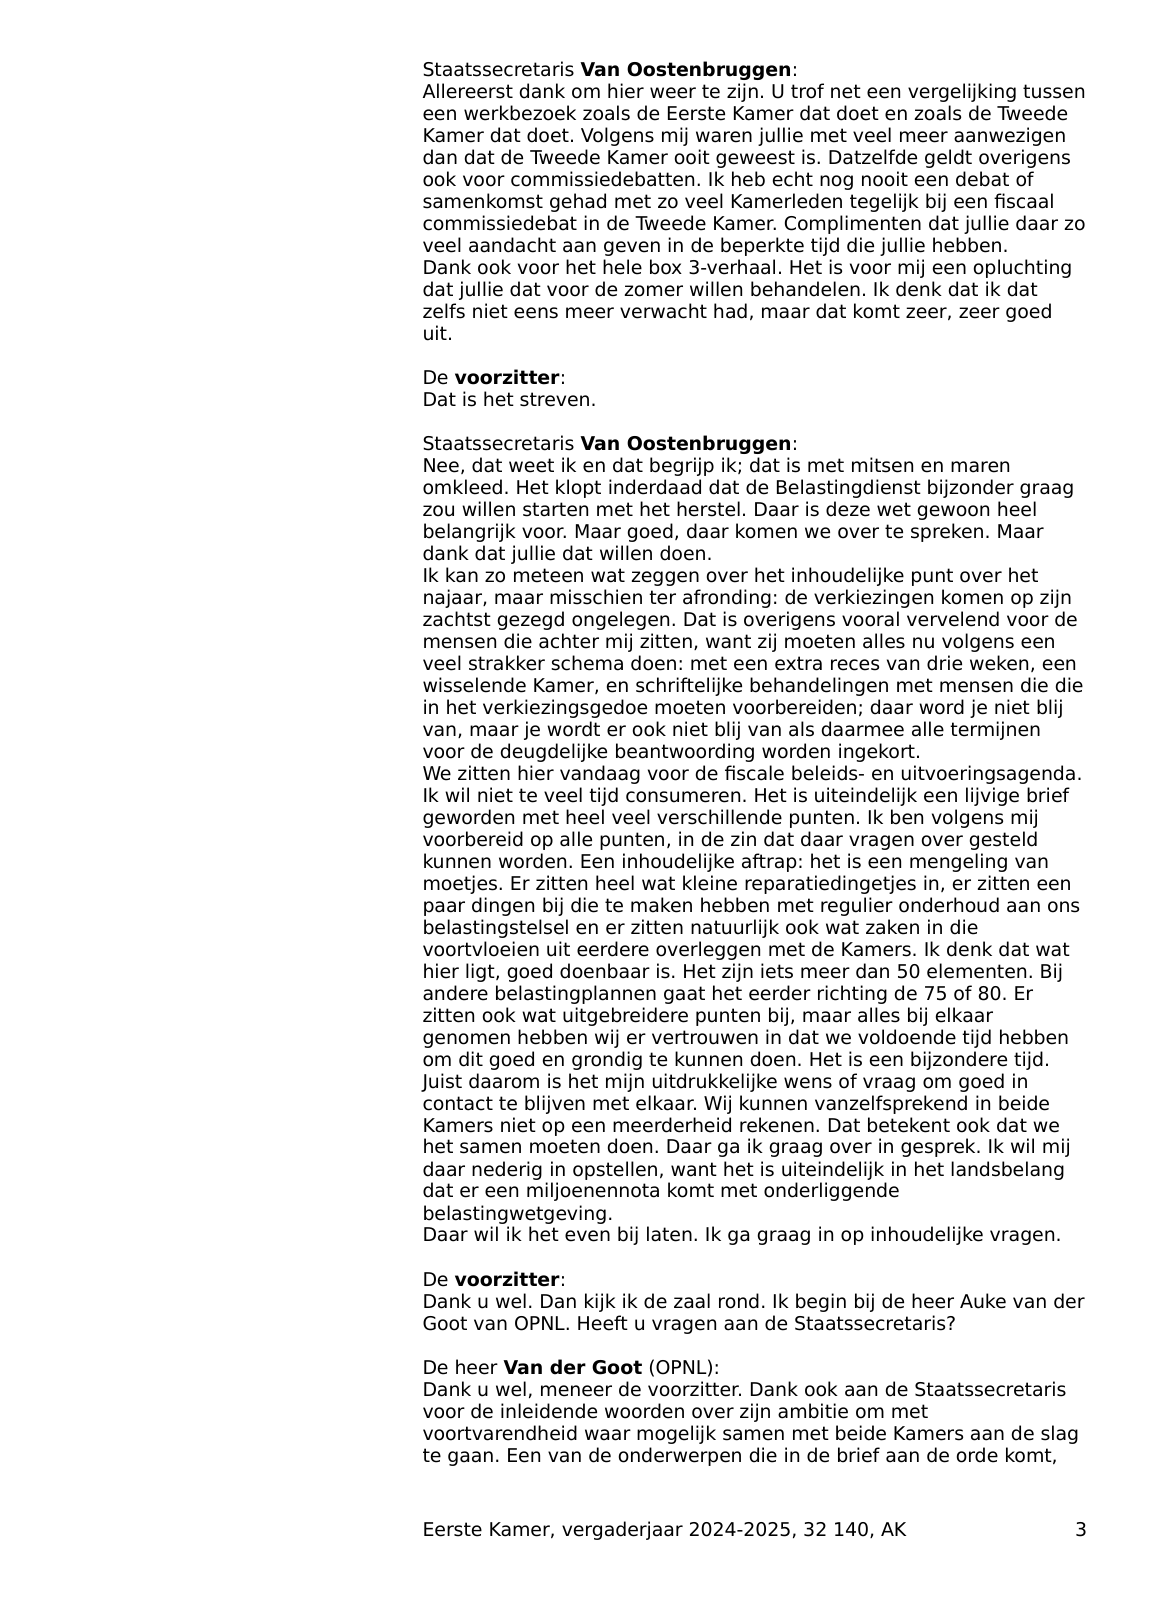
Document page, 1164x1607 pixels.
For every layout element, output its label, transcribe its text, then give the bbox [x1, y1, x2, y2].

text Staatssecretaris Van Oostenbruggen: [422, 59, 1087, 81]
text Dat is het streven. [422, 389, 1087, 411]
text Dank ook voor het hele box 3-verhaal. Het is voor mij een opluchting dat jullie dat voor de zomer willen behandelen. Ik denk dat ik dat zelfs niet eens meer verwacht had, maar dat komt zeer, zeer goed uit. [422, 257, 1087, 345]
text Dank u wel, meneer de voorzitter. Dank ook aan de Staatssecretaris voor de inleidende woorden over zijn ambitie om met voortvarendheid waar mogelijk samen met beide Kamers aan de slag te gaan. Een van de onderwerpen die in de brief aan de orde komt, [422, 1379, 1087, 1467]
text Daar wil ik het even bij laten. Ik ga graag in op inhoudelijke vragen. [422, 1224, 1087, 1246]
text De voorzitter: [422, 367, 1087, 389]
text Dank u wel. Dan kijk ik de zaal rond. Ik begin bij de heer Auke van der Goot van OPNL. Heeft u vragen aan de Staatssecretaris? [422, 1291, 1087, 1334]
text Staatssecretaris Van Oostenbruggen: [422, 433, 1087, 455]
text De heer Van der Goot (OPNL): [422, 1357, 1087, 1379]
text We zitten hier vandaag voor de fiscale beleids- en uitvoeringsagenda. Ik wil niet te veel tijd consumeren. Het is uiteindelijk een lijvige brief geworden met heel veel verschillende punten. Ik ben volgens mij voorbereid op alle punten, in de zin dat daar vragen over gesteld kunnen worden. Een inhoudelijke aftrap: het is een mengeling van moetjes. Er zitten heel wat kleine reparatiedingetjes in, er zitten een paar dingen bij die te maken hebben met regulier onderhoud aan ons belastingstelsel en er zitten natuurlijk ook wat zaken in die voortvloeien uit eerdere overleggen met de Kamers. Ik denk dat wat hier ligt, goed doenbaar is. Het zijn iets meer dan 50 elementen. Bij andere belastingplannen gaat het eerder richting de 75 of 80. Er zitten ook wat uitgebreidere punten bij, maar alles bij elkaar genomen hebben wij er vertrouwen in dat we voldoende tijd hebben om dit goed en grondig te kunnen doen. Het is een bijzondere tijd. Juist daarom is het mijn uitdrukkelijke wens of vraag om goed in contact te blijven met elkaar. Wij kunnen vanzelfsprekend in beide Kamers niet op een meerderheid rekenen. Dat betekent ook dat we het samen moeten doen. Daar ga ik graag over in gesprek. Ik wil mij daar nederig in opstellen, want het is uiteindelijk in het landsbelang dat er een miljoenennota komt met onderliggende belastingwetgeving. [422, 763, 1087, 1224]
text De voorzitter: [422, 1268, 1087, 1291]
text Ik kan zo meteen wat zeggen over het inhoudelijke punt over het najaar, maar misschien ter afronding: de verkiezingen komen op zijn zachtst gezegd ongelegen. Dat is overigens vooral vervelend voor de mensen die achter mij zitten, want zij moeten alles nu volgens een veel strakker schema doen: met een extra reces van drie weken, een wisselende Kamer, en schriftelijke behandelingen met mensen die die in het verkiezingsgedoe moeten voorbereiden; daar word je niet blij van, maar je wordt er ook niet blij van als daarmee alle termijnen voor de deugdelijke beantwoording worden ingekort. [422, 565, 1087, 763]
text Nee, dat weet ik en dat begrijp ik; dat is met mitsen en maren omkleed. Het klopt inderdaad dat de Belastingdienst bijzonder graag zou willen starten met het herstel. Daar is deze wet gewoon heel belangrijk voor. Maar goed, daar komen we over te spreken. Maar dank dat jullie dat willen doen. [422, 455, 1087, 565]
text Allereerst dank om hier weer te zijn. U trof net een vergelijking tussen een werkbezoek zoals de Eerste Kamer dat doet en zoals de Tweede Kamer dat doet. Volgens mij waren jullie met veel meer aanwezigen dan dat de Tweede Kamer ooit geweest is. Datzelfde geldt overigens ook voor commissiedebatten. Ik heb echt nog nooit een debat of samenkomst gehad met zo veel Kamerleden tegelijk bij een fiscaal commissiedebat in de Tweede Kamer. Complimenten dat jullie daar zo veel aandacht aan geven in de beperkte tijd die jullie hebben. [422, 81, 1087, 257]
